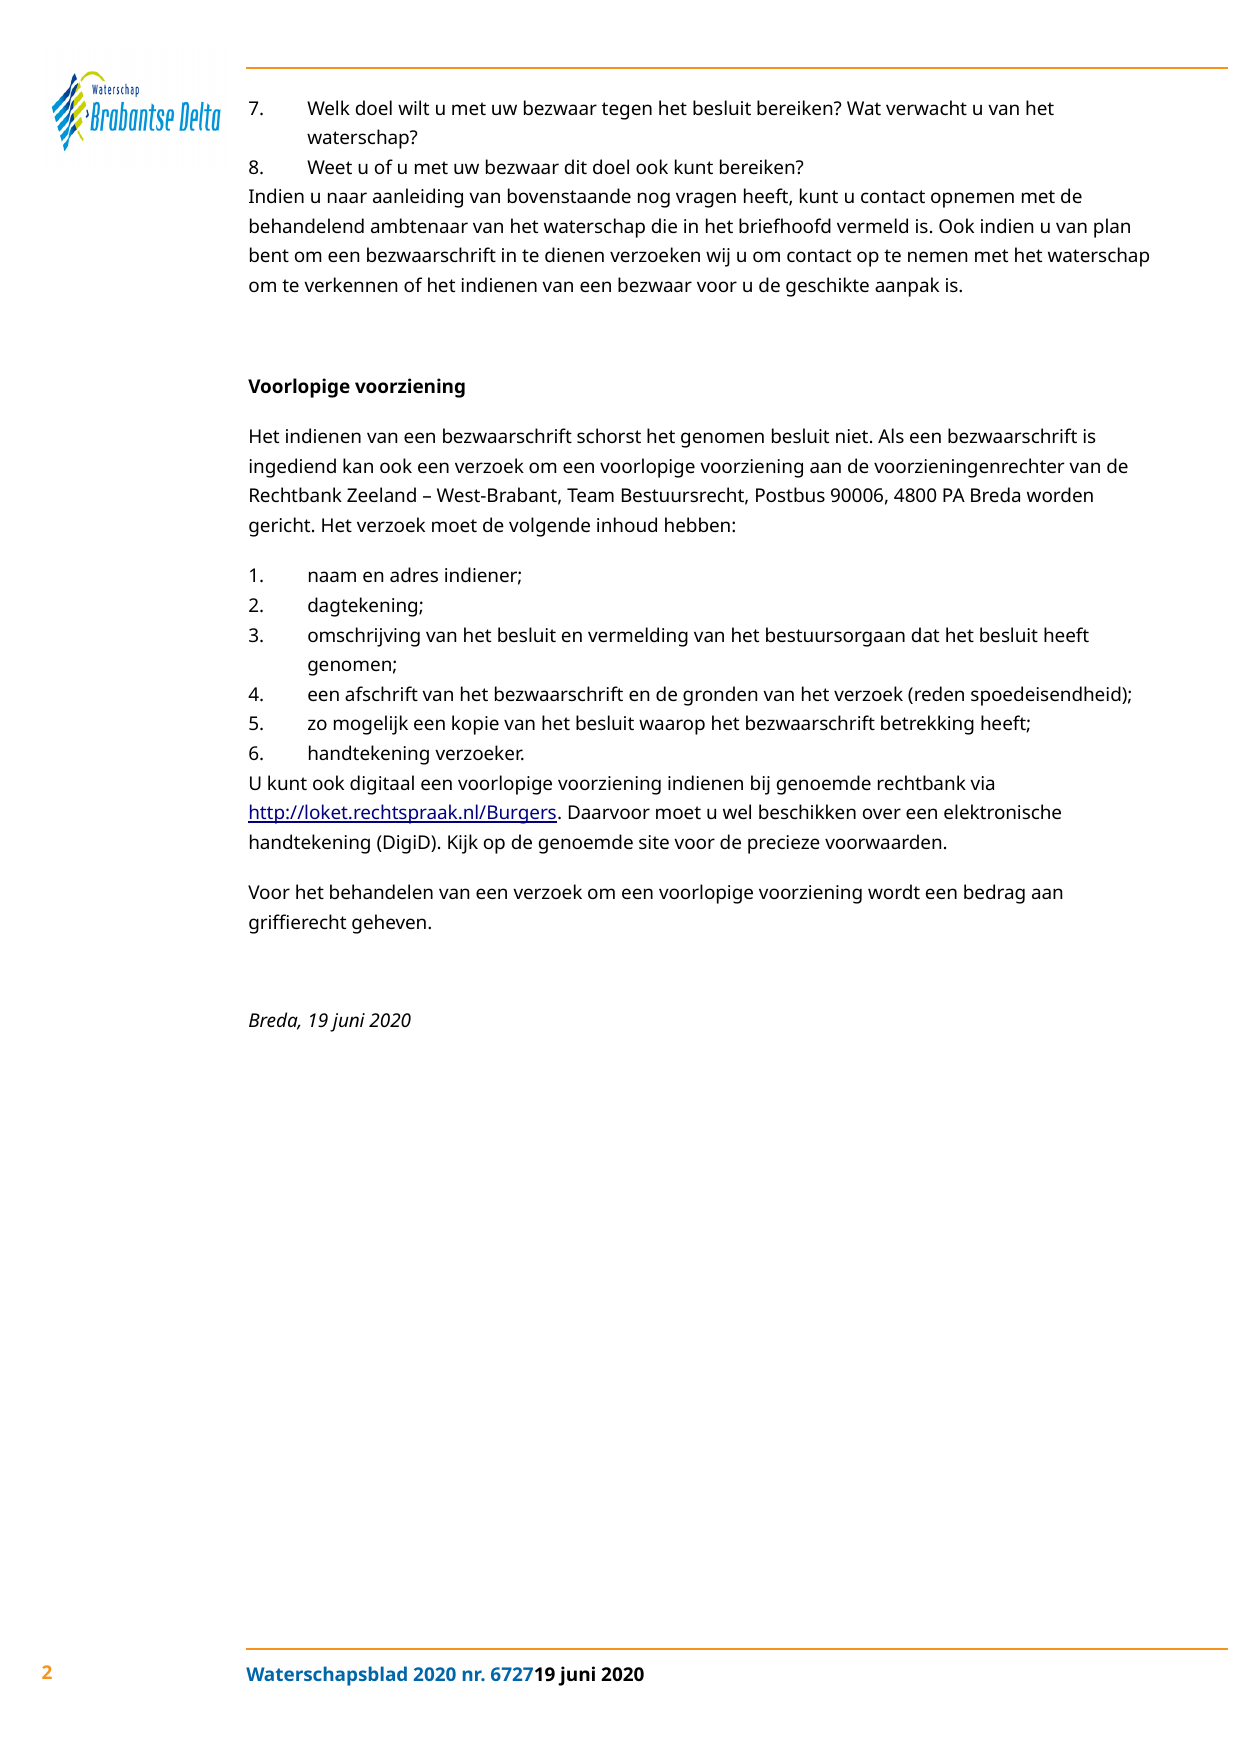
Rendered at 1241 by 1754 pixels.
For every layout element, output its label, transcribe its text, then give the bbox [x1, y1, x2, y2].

picture [41, 47, 231, 172]
text Indien u naar aanleiding van bovenstaande nog vragen heeft, kunt u contact opnemen met de behandelend ambtenaar van het waterschap die in het briefhoofd vermeld is. Ook indien u van plan bent om een bezwaarschrift in te dienen verzoeken wij u om contact op te nemen met het waterschap om te verkennen of het indienen van een bezwaar voor u de geschikte aanpak is. [248, 183, 1152, 298]
text U kunt ook digitaal een voorlopige voorziening indienen bij genoemde rechtbank via http://loket.rechtspraak.nl/Burgers. Daarvoor moet u wel beschikken over een elektronische handtekening (DigiD). Kijk op de genoemde site voor de precieze voorwaarden. [248, 770, 1152, 855]
list naam en adres indiener; [248, 563, 1152, 588]
list Welk doel wilt u met uw bezwaar tegen het besluit bereiken? Wat verwacht u van het waterschap? [248, 95, 1152, 150]
text Breda, 19 juni 2020 [248, 1007, 1152, 1033]
list zo mogelijk een kopie van het besluit waarop het bezwaarschrift betrekking heeft; [248, 711, 1152, 736]
list Weet u of u met uw bezwaar dit doel ook kunt bereiken? [248, 154, 1152, 180]
text Voor het behandelen van een verzoek om een voorlopige voorziening wordt een bedrag aan griffierecht geheven. [248, 879, 1152, 935]
text Het indienen van een bezwaarschrift schorst het genomen besluit niet. Als een bezwaarschrift is ingediend kan ook een verzoek om een voorlopige voorziening aan de voorzieningenrechter van de Rechtbank Zeeland – West-Brabant, Team Bestuursrecht, Postbus 90006, 4800 PA Breda worden gericht. Het verzoek moet de volgende inhoud hebben: [248, 423, 1152, 538]
list een afschrift van het bezwaarschrift en de gronden van het verzoek (reden spoedeisendheid); [248, 681, 1152, 707]
list dagtekening; [248, 592, 1152, 618]
list handtekening verzoeker. [248, 740, 1152, 766]
text Voorlopige voorziening [248, 373, 1152, 399]
list omschrijving van het besluit en vermelding van het bestuursorgaan dat het besluit heeft genomen; [248, 622, 1152, 677]
